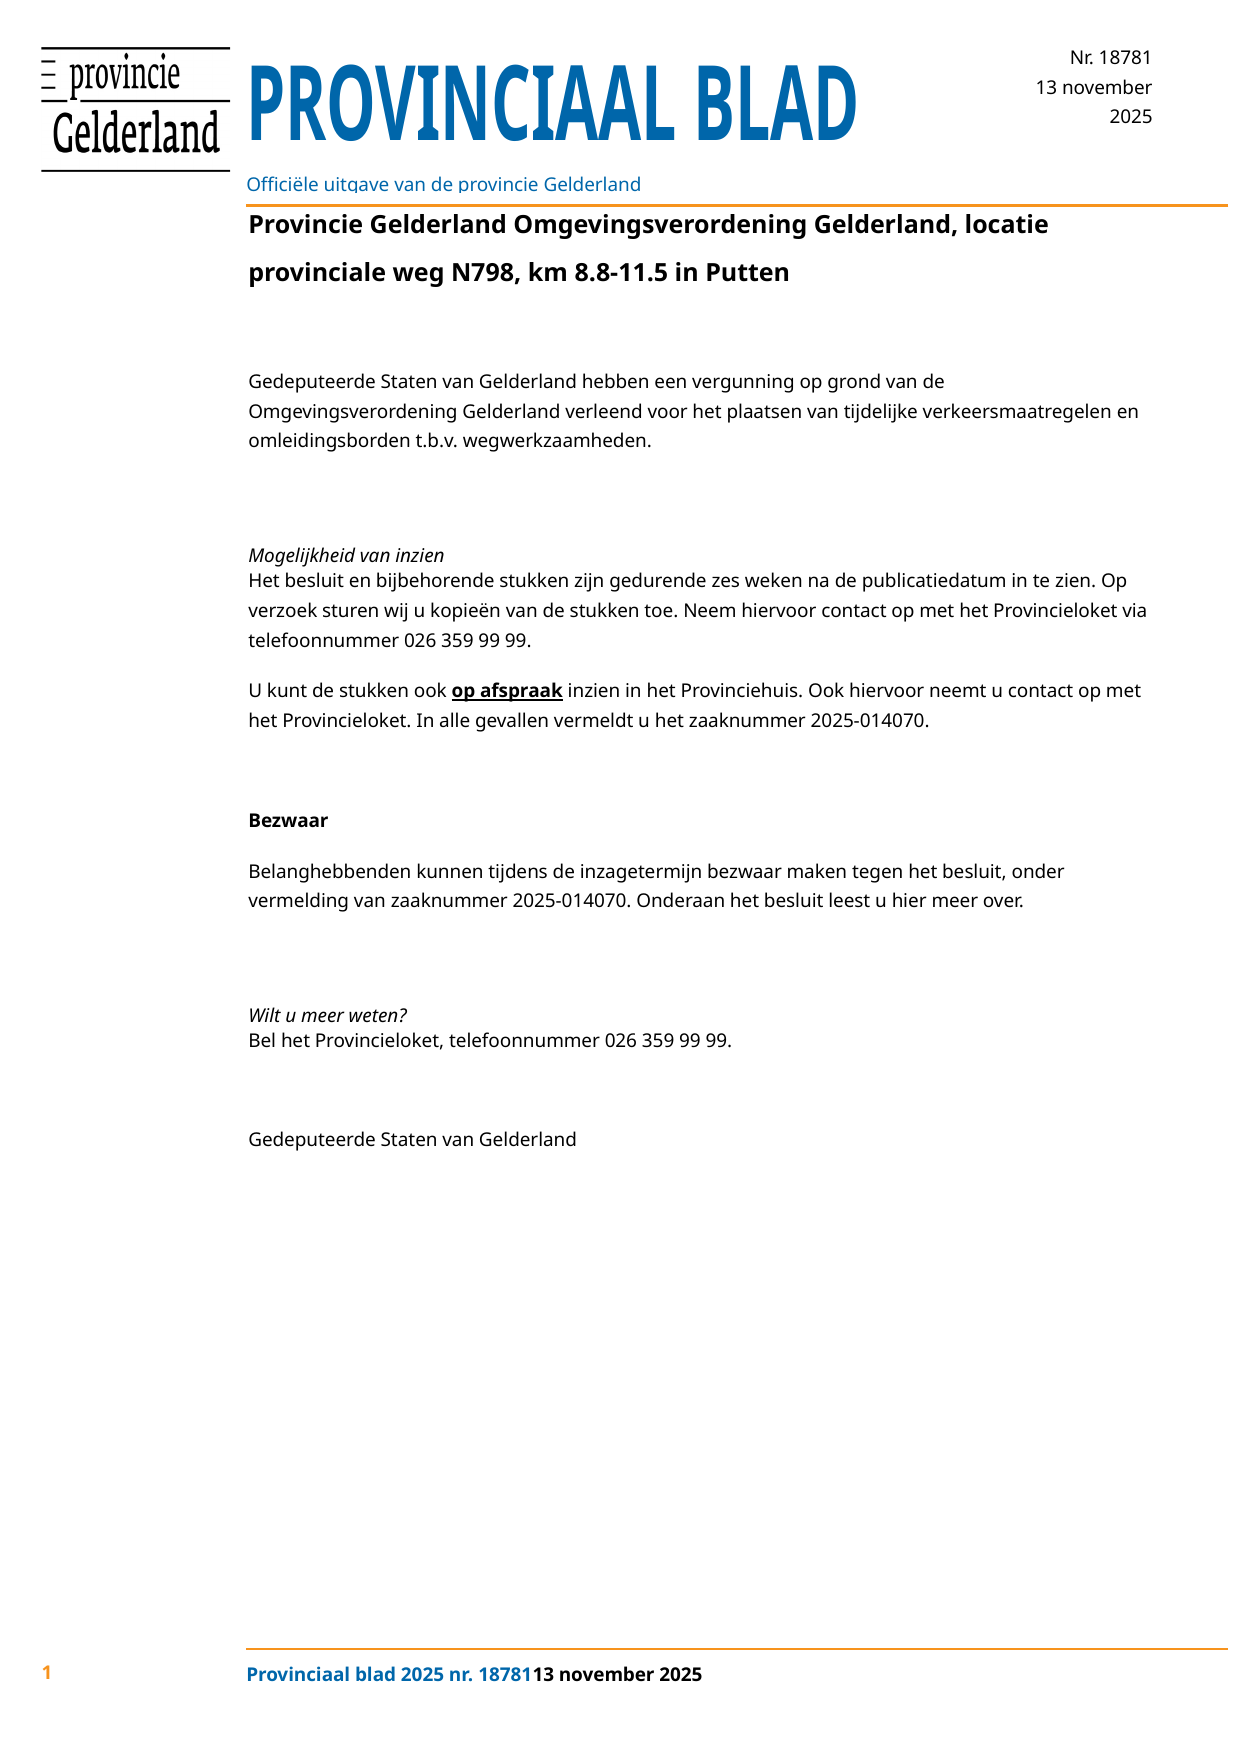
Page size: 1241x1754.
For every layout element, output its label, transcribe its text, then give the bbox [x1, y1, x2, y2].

text Gedeputeerde Staten van Gelderland [248, 1126, 1152, 1152]
text Bel het Provincieloket, telefoonnummer 026 359 99 99. [248, 1028, 1152, 1053]
text Bezwaar [248, 808, 1152, 833]
text Gedeputeerde Staten van Gelderland hebben een vergunning op grond van de Omgevingsverordening Gelderland verleend voor het plaatsen van tijdelijke verkeersmaatregelen en omleidingsborden t.b.v. wegwerkzaamheden. [248, 368, 1152, 453]
text Mogelijkheid van inzien [248, 542, 1152, 568]
text Provincie Gelderland Omgevingsverordening Gelderland, locatie provinciale weg N798, km 8.8-11.5 in Putten [248, 207, 1152, 288]
text Belanghebbenden kunnen tijdens de inzagetermijn bezwaar maken tegen het besluit, onder vermelding van zaaknummer 2025-014070. Onderaan het besluit leest u hier meer over. [248, 858, 1152, 913]
text Het besluit en bijbehorende stukken zijn gedurende zes weken na de publicatiedatum in te zien. Op verzoek sturen wij u kopieën van de stukken toe. Neem hiervoor contact op met het Provincieloket via telefoonnummer 026 359 99 99. [248, 568, 1152, 652]
text Wilt u meer weten? [248, 1002, 1152, 1028]
picture [41, 47, 231, 172]
text U kunt de stukken ook op afspraak inzien in het Provinciehuis. Ook hiervoor neemt u contact op met het Provincieloket. In alle gevallen vermeldt u het zaaknummer 2025-014070. [248, 677, 1152, 732]
